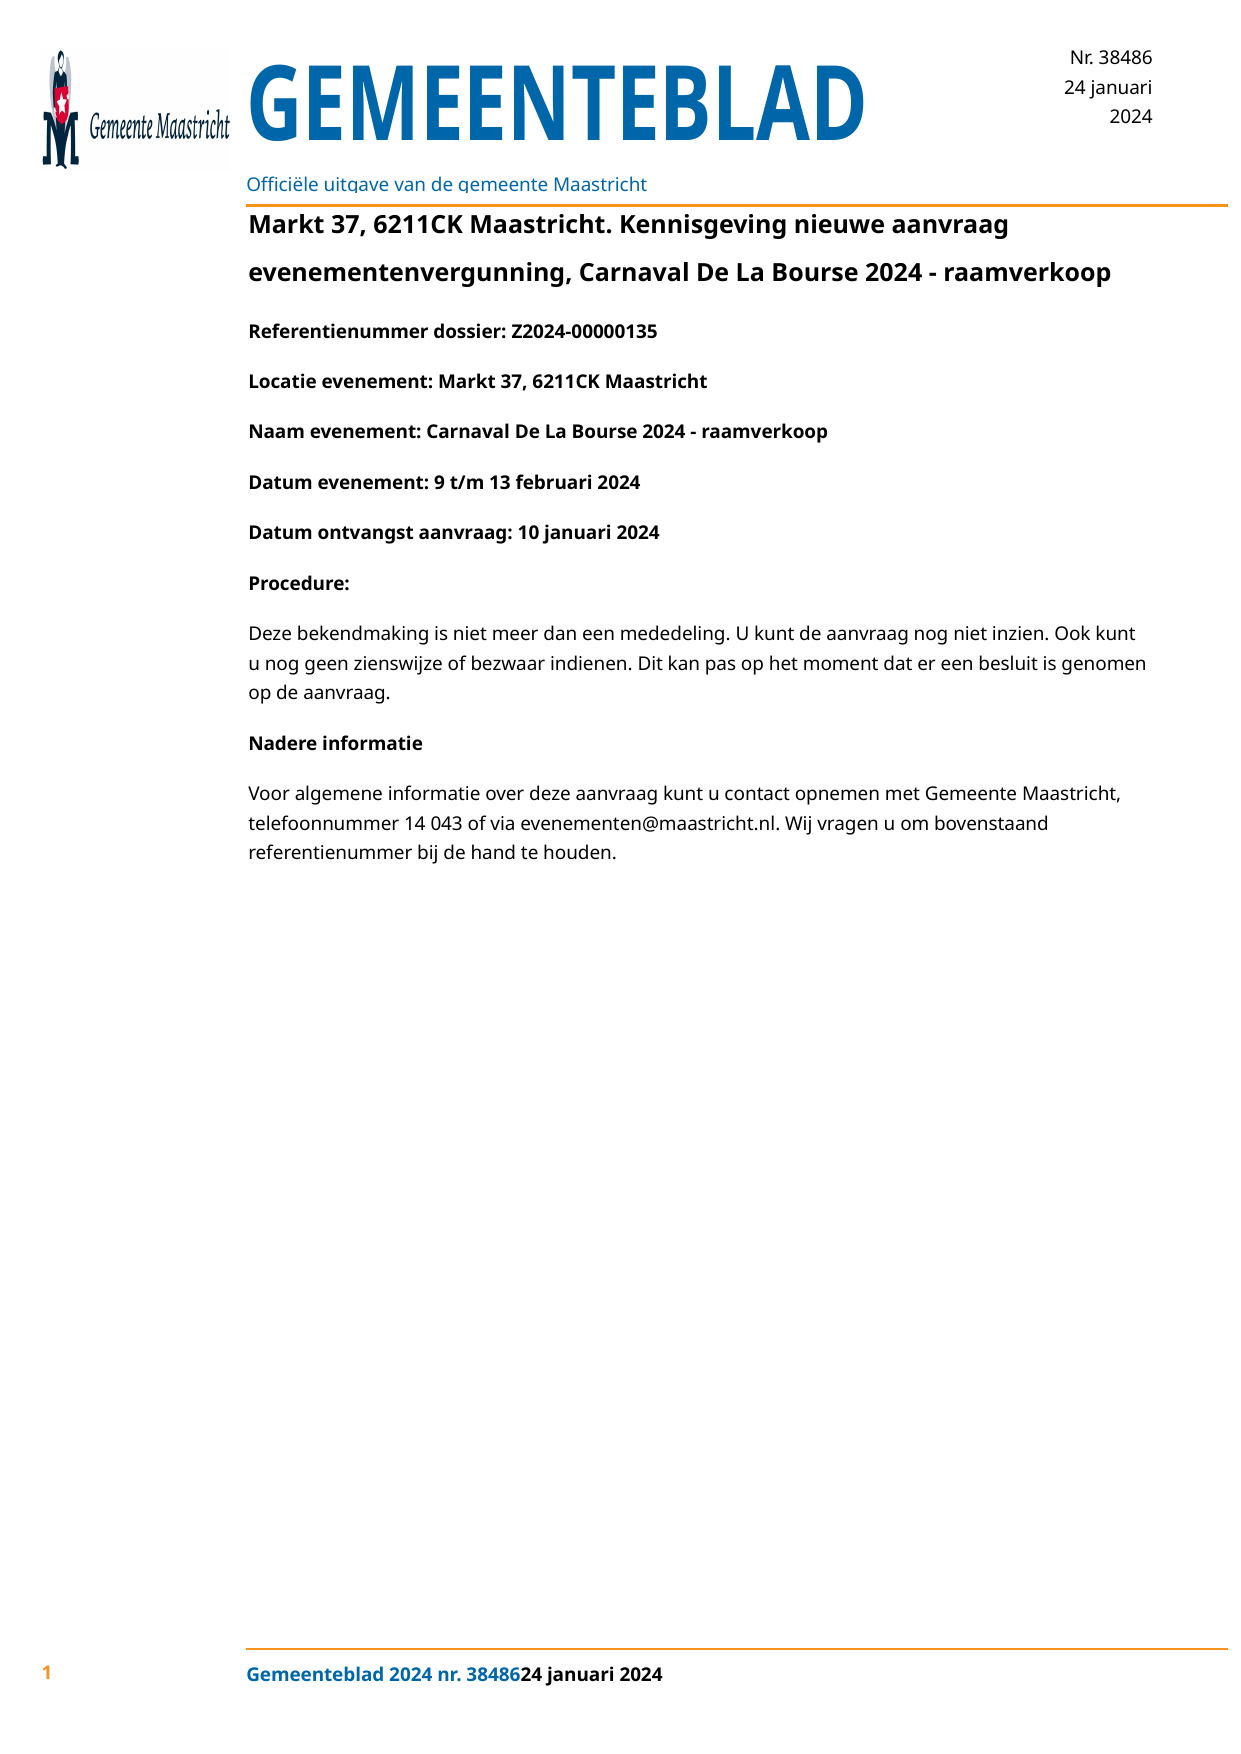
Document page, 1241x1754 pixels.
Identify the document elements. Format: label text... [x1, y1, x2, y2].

text Datum evenement: 9 t/m 13 februari 2024 [248, 469, 1152, 495]
picture [41, 47, 231, 172]
text Referentienummer dossier: Z2024-00000135 [248, 318, 1152, 344]
text Voor algemene informatie over deze aanvraag kunt u contact opnemen met Gemeente Maastricht, telefoonnummer 14 043 of via evenementen@maastricht.nl. Wij vragen u om bovenstaand referentienummer bij de hand te houden. [248, 780, 1152, 865]
text Deze bekendmaking is niet meer dan een mededeling. U kunt de aanvraag nog niet inzien. Ook kunt u nog geen zienswijze of bezwaar indienen. Dit kan pas op het moment dat er een besluit is genomen op de aanvraag. [248, 620, 1152, 705]
text Nadere informatie [248, 730, 1152, 756]
text Naam evenement: Carnaval De La Bourse 2024 - raamverkoop [248, 419, 1152, 444]
text Locatie evenement: Markt 37, 6211CK Maastricht [248, 368, 1152, 394]
text Markt 37, 6211CK Maastricht. Kennisgeving nieuwe aanvraag evenementenvergunning, Carnaval De La Bourse 2024 - raamverkoop [248, 207, 1152, 288]
text Datum ontvangst aanvraag: 10 januari 2024 [248, 519, 1152, 545]
text Procedure: [248, 570, 1152, 596]
